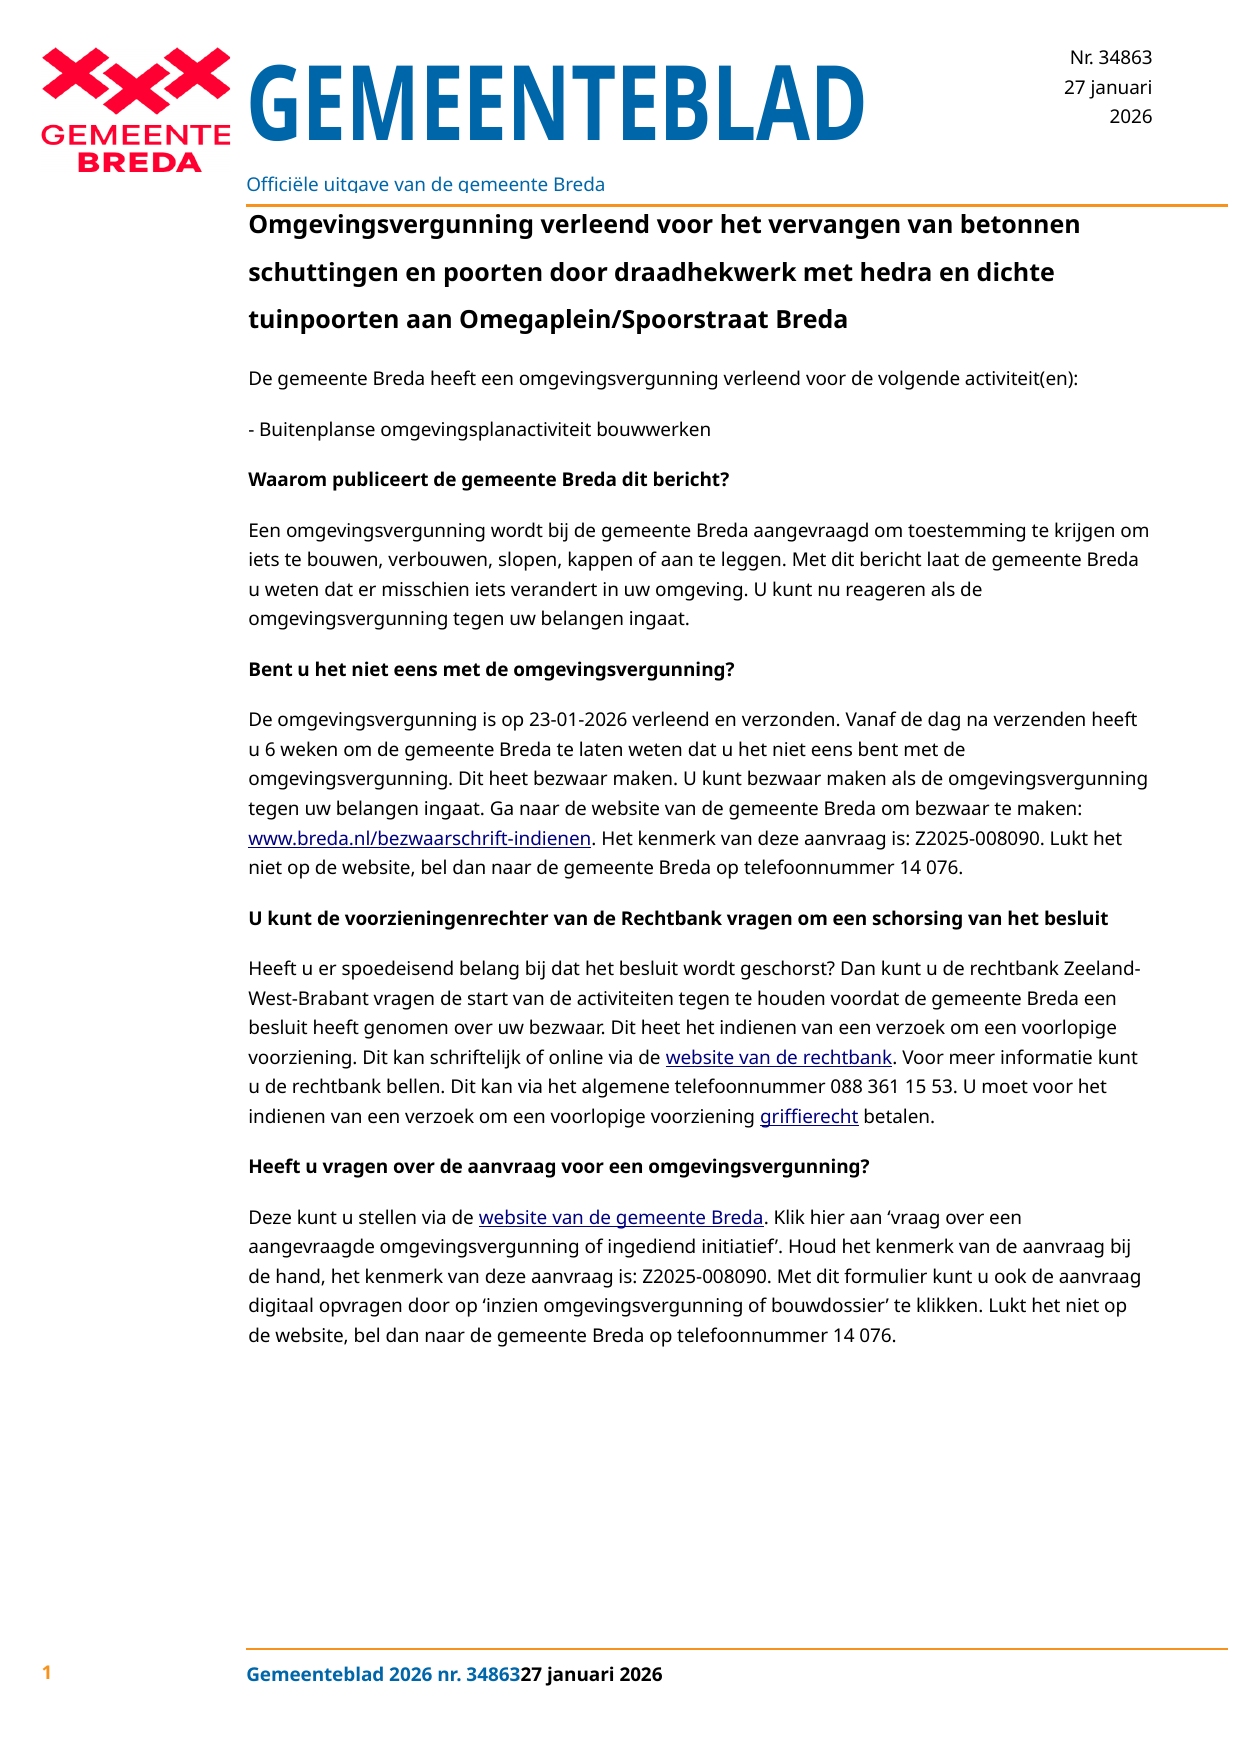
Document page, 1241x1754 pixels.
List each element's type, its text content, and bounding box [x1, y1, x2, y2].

text Waarom publiceert de gemeente Breda dit bericht? [248, 466, 1152, 492]
text De omgevingsvergunning is op 23-01-2026 verleend en verzonden. Vanaf de dag na verzenden heeft u 6 weken om de gemeente Breda te laten weten dat u het niet eens bent met de omgevingsvergunning. Dit heet bezwaar maken. U kunt bezwaar maken als de omgevingsvergunning tegen uw belangen ingaat. Ga naar de website van de gemeente Breda om bezwaar te maken: www.breda.nl/bezwaarschrift-indienen. Het kenmerk van deze aanvraag is: Z2025-008090. Lukt het niet op de website, bel dan naar de gemeente Breda op telefoonnummer 14 076. [248, 706, 1152, 880]
text De gemeente Breda heeft een omgevingsvergunning verleend voor de volgende activiteit(en): [248, 366, 1152, 391]
text Bent u het niet eens met de omgevingsvergunning? [248, 656, 1152, 682]
text Heeft u vragen over de aanvraag voor een omgevingsvergunning? [248, 1153, 1152, 1179]
text Een omgevingsvergunning wordt bij de gemeente Breda aangevraagd om toestemming te krijgen om iets te bouwen, verbouwen, slopen, kappen of aan te leggen. Met dit bericht laat de gemeente Breda u weten dat er misschien iets verandert in uw omgeving. U kunt nu reageren als de omgevingsvergunning tegen uw belangen ingaat. [248, 517, 1152, 631]
picture [41, 47, 231, 172]
text - Buitenplanse omgevingsplanactiviteit bouwwerken [248, 416, 1152, 442]
text Omgevingsvergunning verleend voor het vervangen van betonnen schuttingen en poorten door draadhekwerk met hedra en dichte tuinpoorten aan Omegaplein/Spoorstraat Breda [248, 207, 1152, 336]
text Deze kunt u stellen via de website van de gemeente Breda. Klik hier aan ‘vraag over een aangevraagde omgevingsvergunning of ingediend initiatief’. Houd het kenmerk van de aanvraag bij de hand, het kenmerk van deze aanvraag is: Z2025-008090. Met dit formulier kunt u ook de aanvraag digitaal opvragen door op ‘inzien omgevingsvergunning of bouwdossier’ te klikken. Lukt het niet op de website, bel dan naar de gemeente Breda op telefoonnummer 14 076. [248, 1204, 1152, 1348]
text U kunt de voorzieningenrechter van de Rechtbank vragen om een schorsing van het besluit [248, 905, 1152, 930]
text Heeft u er spoedeisend belang bij dat het besluit wordt geschorst? Dan kunt u de rechtbank Zeeland-West-Brabant vragen de start van de activiteiten tegen te houden voordat de gemeente Breda een besluit heeft genomen over uw bezwaar. Dit heet het indienen van een verzoek om een voorlopige voorziening. Dit kan schriftelijk of online via de website van de rechtbank. Voor meer informatie kunt u de rechtbank bellen. Dit kan via het algemene telefoonnummer 088 361 15 53. U moet voor het indienen van een verzoek om een voorlopige voorziening griffierecht betalen. [248, 955, 1152, 1129]
